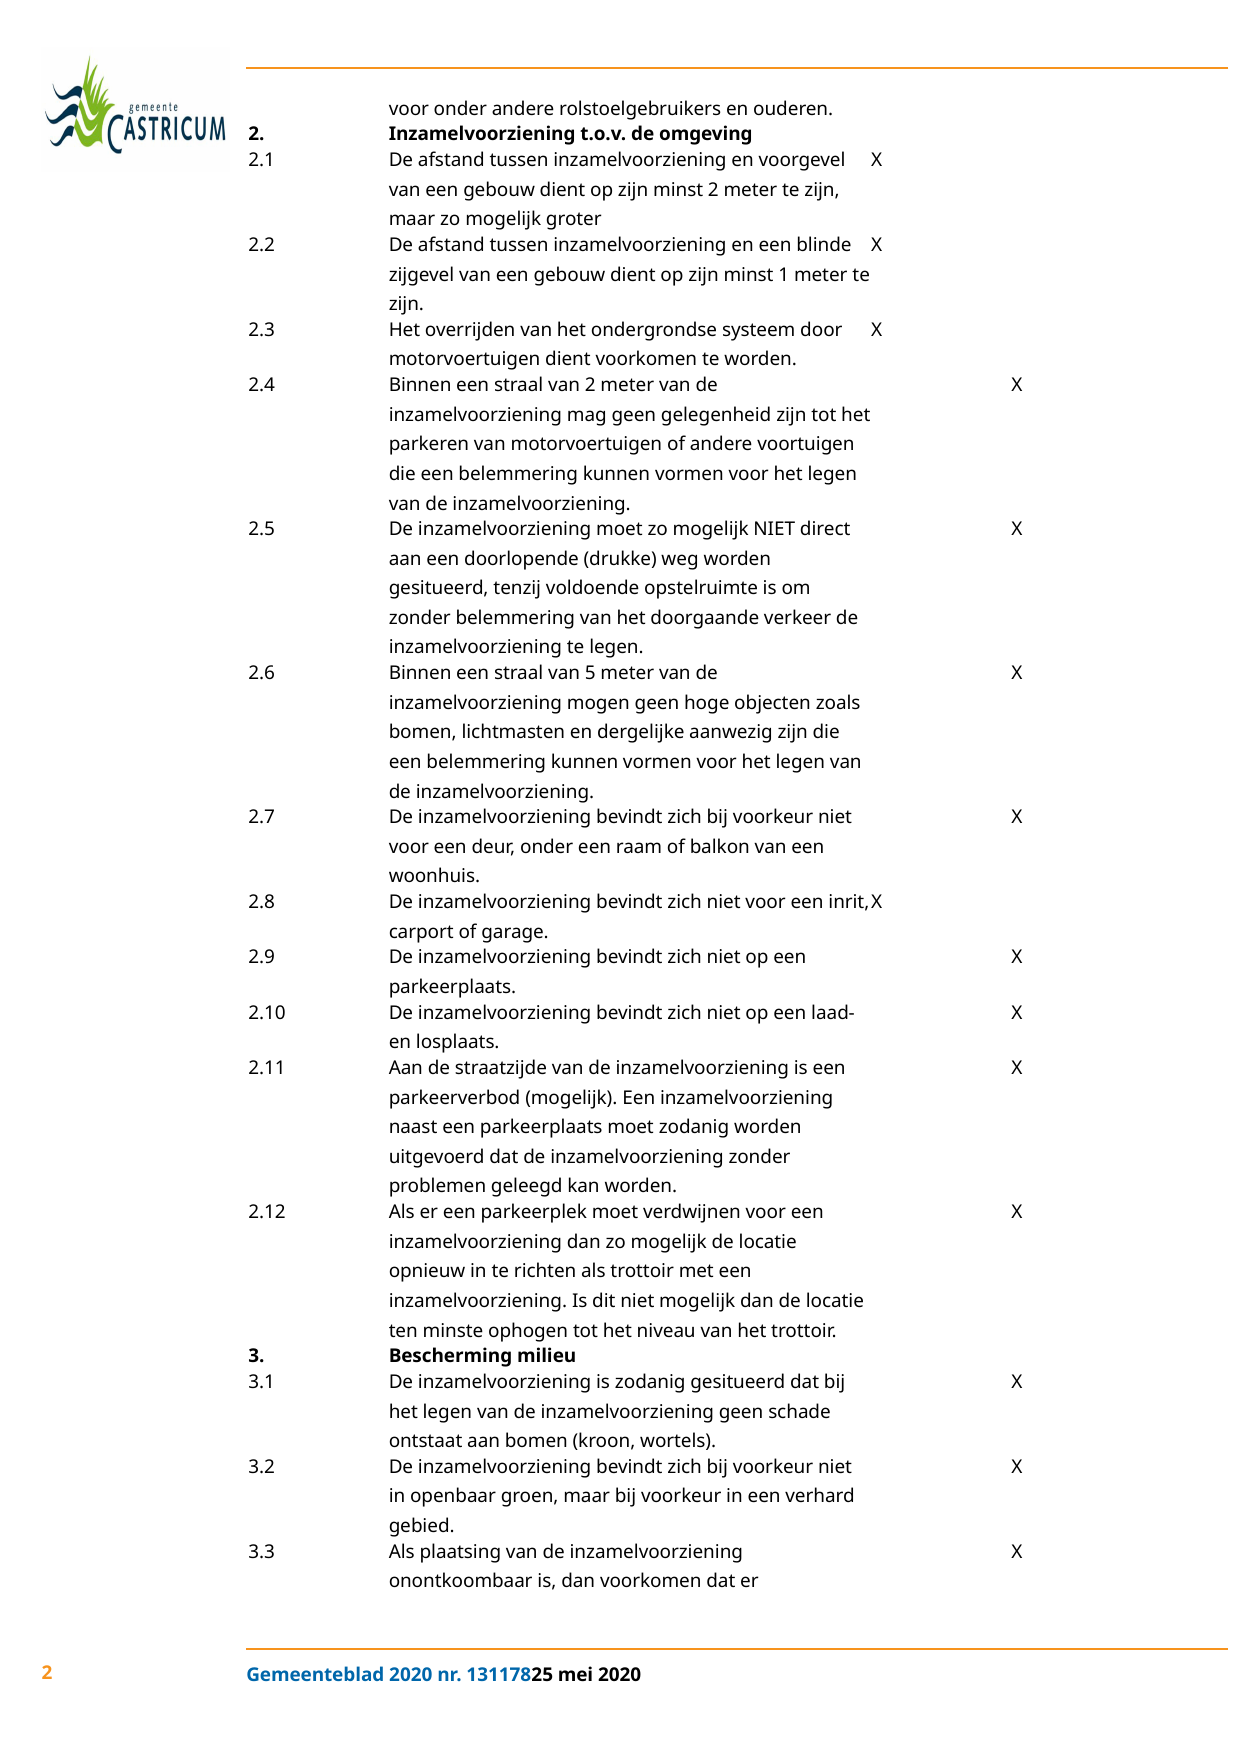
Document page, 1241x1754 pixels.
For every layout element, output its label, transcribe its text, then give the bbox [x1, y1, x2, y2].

table_cell X [1011, 1199, 1152, 1342]
table_cell [871, 1343, 1011, 1368]
table_cell X [1011, 1368, 1152, 1453]
table_cell [248, 95, 388, 121]
table_cell [871, 1538, 1011, 1593]
table_cell [871, 944, 1011, 999]
table_cell 2.12 [248, 1199, 388, 1342]
table_cell 2.1 [248, 146, 388, 231]
table_cell De inzamelvoorziening bevindt zich niet voor een inrit, carport of garage. [389, 889, 871, 944]
table_cell [871, 1368, 1011, 1453]
table_cell X [1011, 515, 1152, 659]
table_cell De inzamelvoorziening moet zo mogelijk NIET direct aan een doorlopende (drukke) weg worden gesitueerd, tenzij voldoende opstelruimte is om zonder belemmering van het doorgaande verkeer de inzamelvoorziening te legen. [389, 515, 871, 659]
picture [41, 47, 231, 172]
table_cell [871, 1199, 1011, 1342]
table_cell [871, 660, 1011, 803]
table_cell [1011, 146, 1152, 231]
table_cell 3.1 [248, 1368, 388, 1453]
table_cell X [1011, 660, 1152, 803]
table_cell 2.5 [248, 515, 388, 659]
table_cell 3.2 [248, 1453, 388, 1538]
table_cell De inzamelvoorziening bevindt zich bij voorkeur niet voor een deur, onder een raam of balkon van een woonhuis. [389, 804, 871, 888]
table_cell [871, 121, 1011, 146]
table_cell [871, 804, 1011, 888]
table_cell [1011, 316, 1152, 371]
table_cell [871, 95, 1011, 121]
table_cell X [1011, 804, 1152, 888]
table_cell 2.10 [248, 999, 388, 1054]
table_cell De afstand tussen inzamelvoorziening en een blinde zijgevel van een gebouw dient op zijn minst 1 meter te zijn. [389, 231, 871, 316]
table_cell 2.11 [248, 1054, 388, 1198]
table_cell [871, 1453, 1011, 1538]
table_cell De inzamelvoorziening bevindt zich bij voorkeur niet in openbaar groen, maar bij voorkeur in een verhard gebied. [389, 1453, 871, 1538]
table_cell X [1011, 1054, 1152, 1198]
table_cell [1011, 95, 1152, 121]
table_cell Als plaatsing van de inzamelvoorziening onontkoombaar is, dan voorkomen dat er [389, 1538, 871, 1593]
table_cell Bescherming milieu [389, 1343, 871, 1368]
table_cell X [1011, 1538, 1152, 1593]
table_cell 2.4 [248, 371, 388, 515]
table_cell 2.9 [248, 944, 388, 999]
table_cell De inzamelvoorziening is zodanig gesitueerd dat bij het legen van de inzamelvoorziening geen schade ontstaat aan bomen (kroon, wortels). [389, 1368, 871, 1453]
table_cell X [871, 316, 1011, 371]
table_cell Aan de straatzijde van de inzamelvoorziening is een parkeerverbod (mogelijk). Een inzamelvoorziening naast een parkeerplaats moet zodanig worden uitgevoerd dat de inzamelvoorziening zonder problemen geleegd kan worden. [389, 1054, 871, 1198]
table_cell 2. [248, 121, 388, 146]
table_cell 3. [248, 1343, 388, 1368]
table_cell Inzamelvoorziening t.o.v. de omgeving [389, 121, 871, 146]
table_cell X [1011, 371, 1152, 515]
table_cell [871, 1054, 1011, 1198]
table_cell voor onder andere rolstoelgebruikers en ouderen. [389, 95, 871, 121]
table_cell X [871, 889, 1011, 944]
table_cell 2.2 [248, 231, 388, 316]
table_cell De inzamelvoorziening bevindt zich niet op een parkeerplaats. [389, 944, 871, 999]
table_cell Binnen een straal van 2 meter van de inzamelvoorziening mag geen gelegenheid zijn tot het parkeren van motorvoertuigen of andere voortuigen die een belemmering kunnen vormen voor het legen van de inzamelvoorziening. [389, 371, 871, 515]
table_cell Binnen een straal van 5 meter van de inzamelvoorziening mogen geen hoge objecten zoals bomen, lichtmasten en dergelijke aanwezig zijn die een belemmering kunnen vormen voor het legen van de inzamelvoorziening. [389, 660, 871, 803]
table_cell De inzamelvoorziening bevindt zich niet op een laad- en losplaats. [389, 999, 871, 1054]
table_cell [1011, 231, 1152, 316]
table_cell [1011, 889, 1152, 944]
table_cell [871, 515, 1011, 659]
table_cell [871, 371, 1011, 515]
table_cell 2.6 [248, 660, 388, 803]
table_cell 2.3 [248, 316, 388, 371]
table_cell [871, 999, 1011, 1054]
table_cell [1011, 1343, 1152, 1368]
table_cell 3.3 [248, 1538, 388, 1593]
table_cell Als er een parkeerplek moet verdwijnen voor een inzamelvoorziening dan zo mogelijk de locatie opnieuw in te richten als trottoir met een inzamelvoorziening. Is dit niet mogelijk dan de locatie ten minste ophogen tot het niveau van het trottoir. [389, 1199, 871, 1342]
table_cell X [1011, 999, 1152, 1054]
table_cell X [871, 231, 1011, 316]
table_cell X [1011, 1453, 1152, 1538]
table_cell De afstand tussen inzamelvoorziening en voorgevel van een gebouw dient op zijn minst 2 meter te zijn, maar zo mogelijk groter [389, 146, 871, 231]
table_cell [1011, 121, 1152, 146]
table_cell Het overrijden van het ondergrondse systeem door motorvoertuigen dient voorkomen te worden. [389, 316, 871, 371]
table_cell X [1011, 944, 1152, 999]
table_cell 2.8 [248, 889, 388, 944]
table_cell X [871, 146, 1011, 231]
table_cell 2.7 [248, 804, 388, 888]
